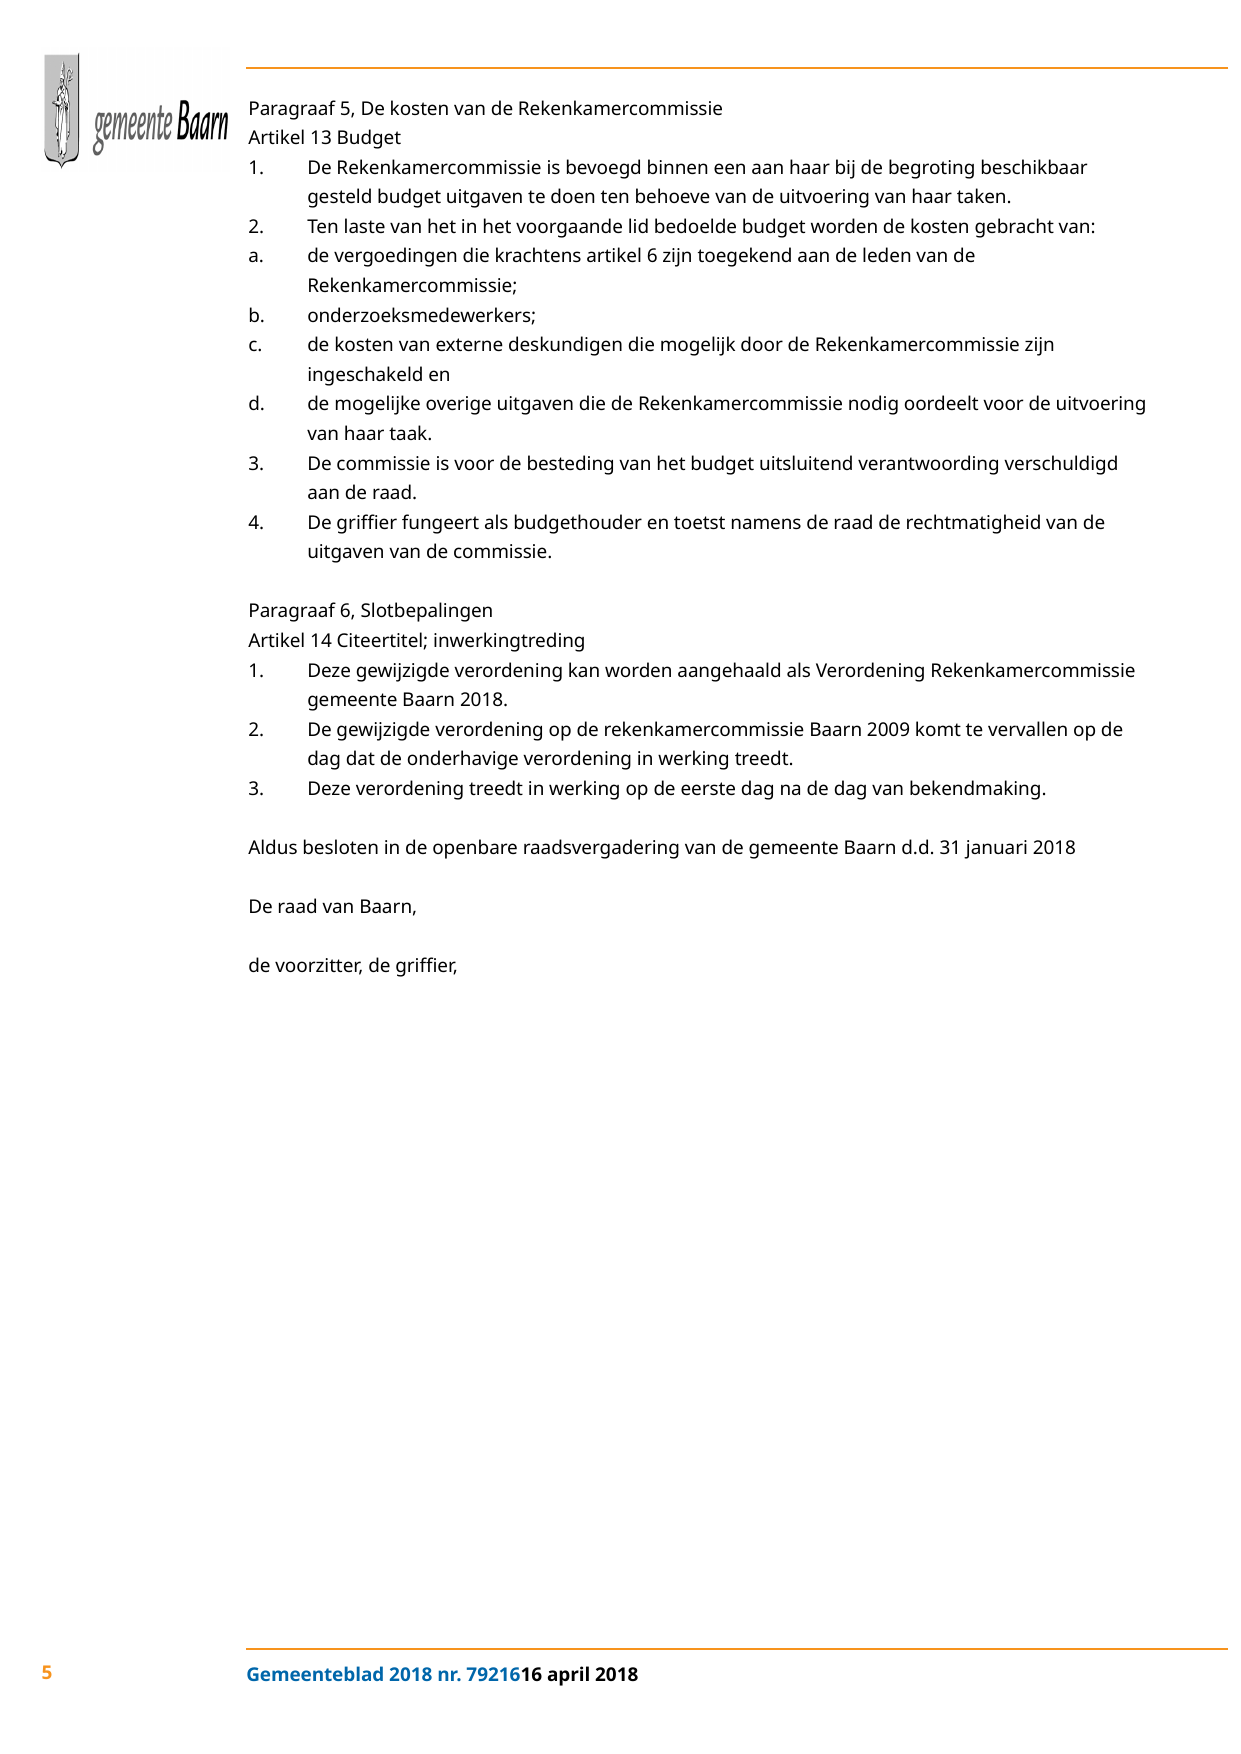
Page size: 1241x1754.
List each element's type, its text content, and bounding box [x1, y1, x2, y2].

text de voorzitter, de griffier, [248, 953, 1152, 978]
list Ten laste van het in het voorgaande lid bedoelde budget worden de kosten gebracht van: [248, 213, 1152, 239]
list De gewijzigde verordening op de rekenkamercommissie Baarn 2009 komt te vervallen op de dag dat de onderhavige verordening in werking treedt. [248, 716, 1152, 771]
text Artikel 14 Citeertitel; inwerkingtreding [248, 627, 1152, 653]
picture [41, 47, 231, 172]
text Aldus besloten in de openbare raadsvergadering van de gemeente Baarn d.d. 31 januari 2018 [248, 834, 1152, 860]
list de vergoedingen die krachtens artikel 6 zijn toegekend aan de leden van de Rekenkamercommissie; [248, 243, 1152, 298]
list De griffier fungeert als budgethouder en toetst namens de raad de rechtmatigheid van de uitgaven van de commissie. [248, 509, 1152, 564]
list De Rekenkamercommissie is bevoegd binnen een aan haar bij de begroting beschikbaar gesteld budget uitgaven te doen ten behoeve van de uitvoering van haar taken. [248, 154, 1152, 209]
list Deze verordening treedt in werking op de eerste dag na de dag van bekendmaking. [248, 775, 1152, 801]
text Artikel 13 Budget [248, 124, 1152, 150]
list De commissie is voor de besteding van het budget uitsluitend verantwoording verschuldigd aan de raad. [248, 450, 1152, 505]
list de kosten van externe deskundigen die mogelijk door de Rekenkamercommissie zijn ingeschakeld en [248, 331, 1152, 387]
list Deze gewijzigde verordening kan worden aangehaald als Verordening Rekenkamercommissie gemeente Baarn 2018. [248, 657, 1152, 712]
text Paragraaf 5, De kosten van de Rekenkamercommissie [248, 95, 1152, 121]
list onderzoeksmedewerkers; [248, 302, 1152, 328]
text De raad van Baarn, [248, 893, 1152, 919]
text Paragraaf 6, Slotbepalingen [248, 598, 1152, 623]
list de mogelijke overige uitgaven die de Rekenkamercommissie nodig oordeelt voor de uitvoering van haar taak. [248, 391, 1152, 446]
